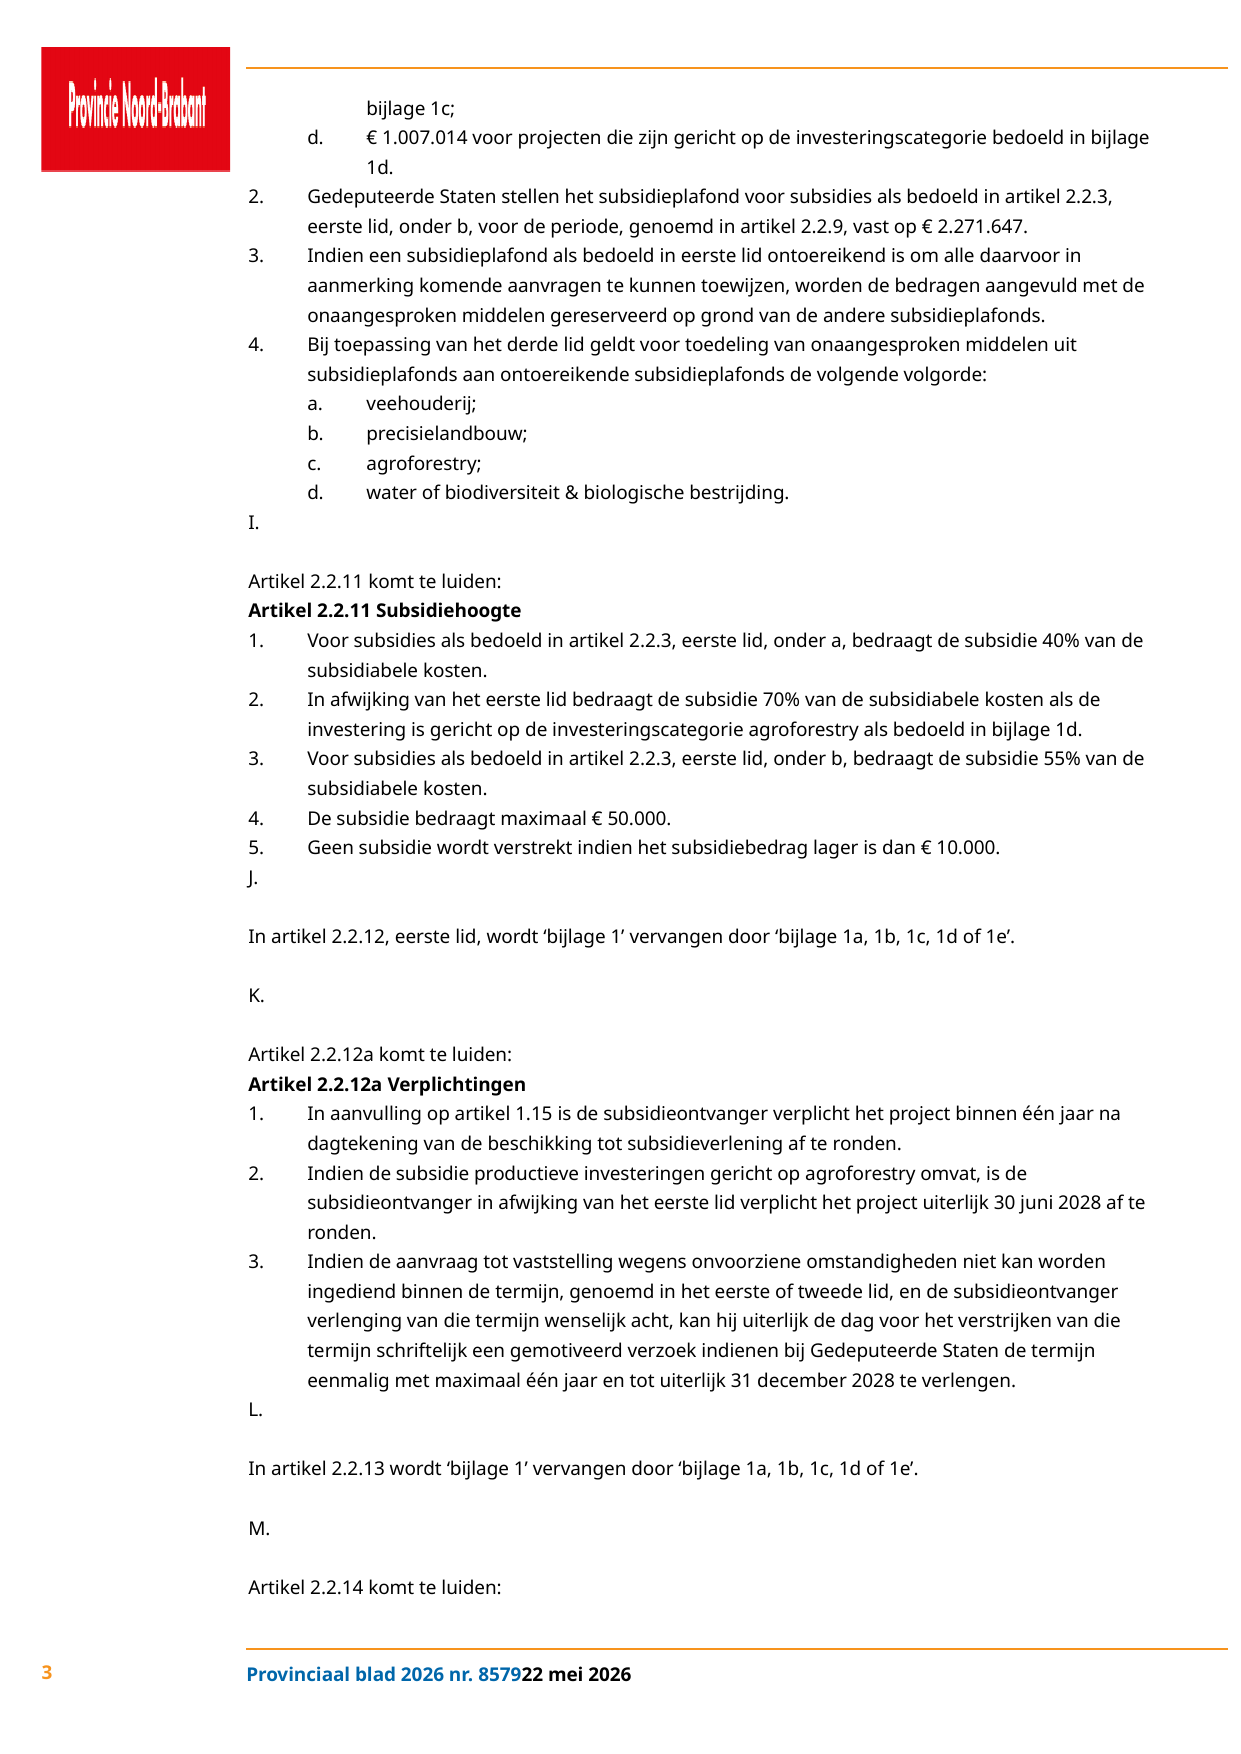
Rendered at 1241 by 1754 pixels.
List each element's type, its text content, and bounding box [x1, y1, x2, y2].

list veehouderij; [307, 391, 1152, 416]
text Artikel 2.2.11 Subsidiehoogte [248, 598, 1152, 623]
list precisielandbouw; [307, 420, 1152, 446]
list agroforestry; [307, 450, 1152, 476]
list Indien een subsidieplafond als bedoeld in eerste lid ontoereikend is om alle daarvoor in aanmerking komende aanvragen te kunnen toewijzen, worden de bedragen aangevuld met de onaangesproken middelen gereserveerd op grond van de andere subsidieplafonds. [248, 243, 1152, 328]
text M. [248, 1515, 1152, 1541]
list Voor subsidies als bedoeld in artikel 2.2.3, eerste lid, onder b, bedraagt de subsidie 55% van de subsidiabele kosten. [248, 746, 1152, 801]
list Gedeputeerde Staten stellen het subsidieplafond voor subsidies als bedoeld in artikel 2.2.3, eerste lid, onder b, voor de periode, genoemd in artikel 2.2.9, vast op € 2.271.647. [248, 183, 1152, 239]
text Artikel 2.2.12a komt te luiden: [248, 1041, 1152, 1067]
text K. [248, 982, 1152, 1008]
text Artikel 2.2.14 komt te luiden: [248, 1574, 1152, 1600]
text In artikel 2.2.13 wordt ‘bijlage 1’ vervangen door ‘bijlage 1a, 1b, 1c, 1d of 1e’. [248, 1456, 1152, 1481]
list Voor subsidies als bedoeld in artikel 2.2.3, eerste lid, onder a, bedraagt de subsidie 40% van de subsidiabele kosten. [248, 627, 1152, 683]
list Geen subsidie wordt verstrekt indien het subsidiebedrag lager is dan € 10.000. [248, 834, 1152, 860]
list € 1.007.014 voor projecten die zijn gericht op de investeringscategorie bedoeld in bijlage 1d. [307, 124, 1152, 180]
list bijlage 1c; [307, 95, 1152, 121]
picture [41, 47, 231, 172]
list De subsidie bedraagt maximaal € 50.000. [248, 805, 1152, 831]
text L. [248, 1396, 1152, 1422]
list Indien de subsidie productieve investeringen gericht op agroforestry omvat, is de subsidieontvanger in afwijking van het eerste lid verplicht het project uiterlijk 30 juni 2028 af te ronden. [248, 1160, 1152, 1245]
text Artikel 2.2.12a Verplichtingen [248, 1071, 1152, 1097]
text Artikel 2.2.11 komt te luiden: [248, 568, 1152, 594]
text J. [248, 864, 1152, 890]
list In aanvulling op artikel 1.15 is de subsidieontvanger verplicht het project binnen één jaar na dagtekening van de beschikking tot subsidieverlening af te ronden. [248, 1101, 1152, 1156]
list water of biodiversiteit & biologische bestrijding. [307, 479, 1152, 505]
list In afwijking van het eerste lid bedraagt de subsidie 70% van de subsidiabele kosten als de investering is gericht op de investeringscategorie agroforestry als bedoeld in bijlage 1d. [248, 686, 1152, 742]
text I. [248, 509, 1152, 535]
text In artikel 2.2.12, eerste lid, wordt ‘bijlage 1’ vervangen door ‘bijlage 1a, 1b, 1c, 1d of 1e’. [248, 923, 1152, 949]
list Indien de aanvraag tot vaststelling wegens onvoorziene omstandigheden niet kan worden ingediend binnen de termijn, genoemd in het eerste of tweede lid, en de subsidieontvanger verlenging van die termijn wenselijk acht, kan hij uiterlijk de dag voor het verstrijken van die termijn schriftelijk een gemotiveerd verzoek indienen bij Gedeputeerde Staten de termijn eenmalig met maximaal één jaar en tot uiterlijk 31 december 2028 te verlengen. [248, 1248, 1152, 1393]
list Bij toepassing van het derde lid geldt voor toedeling van onaangesproken middelen uit subsidieplafonds aan ontoereikende subsidieplafonds de volgende volgorde: [248, 331, 1152, 387]
